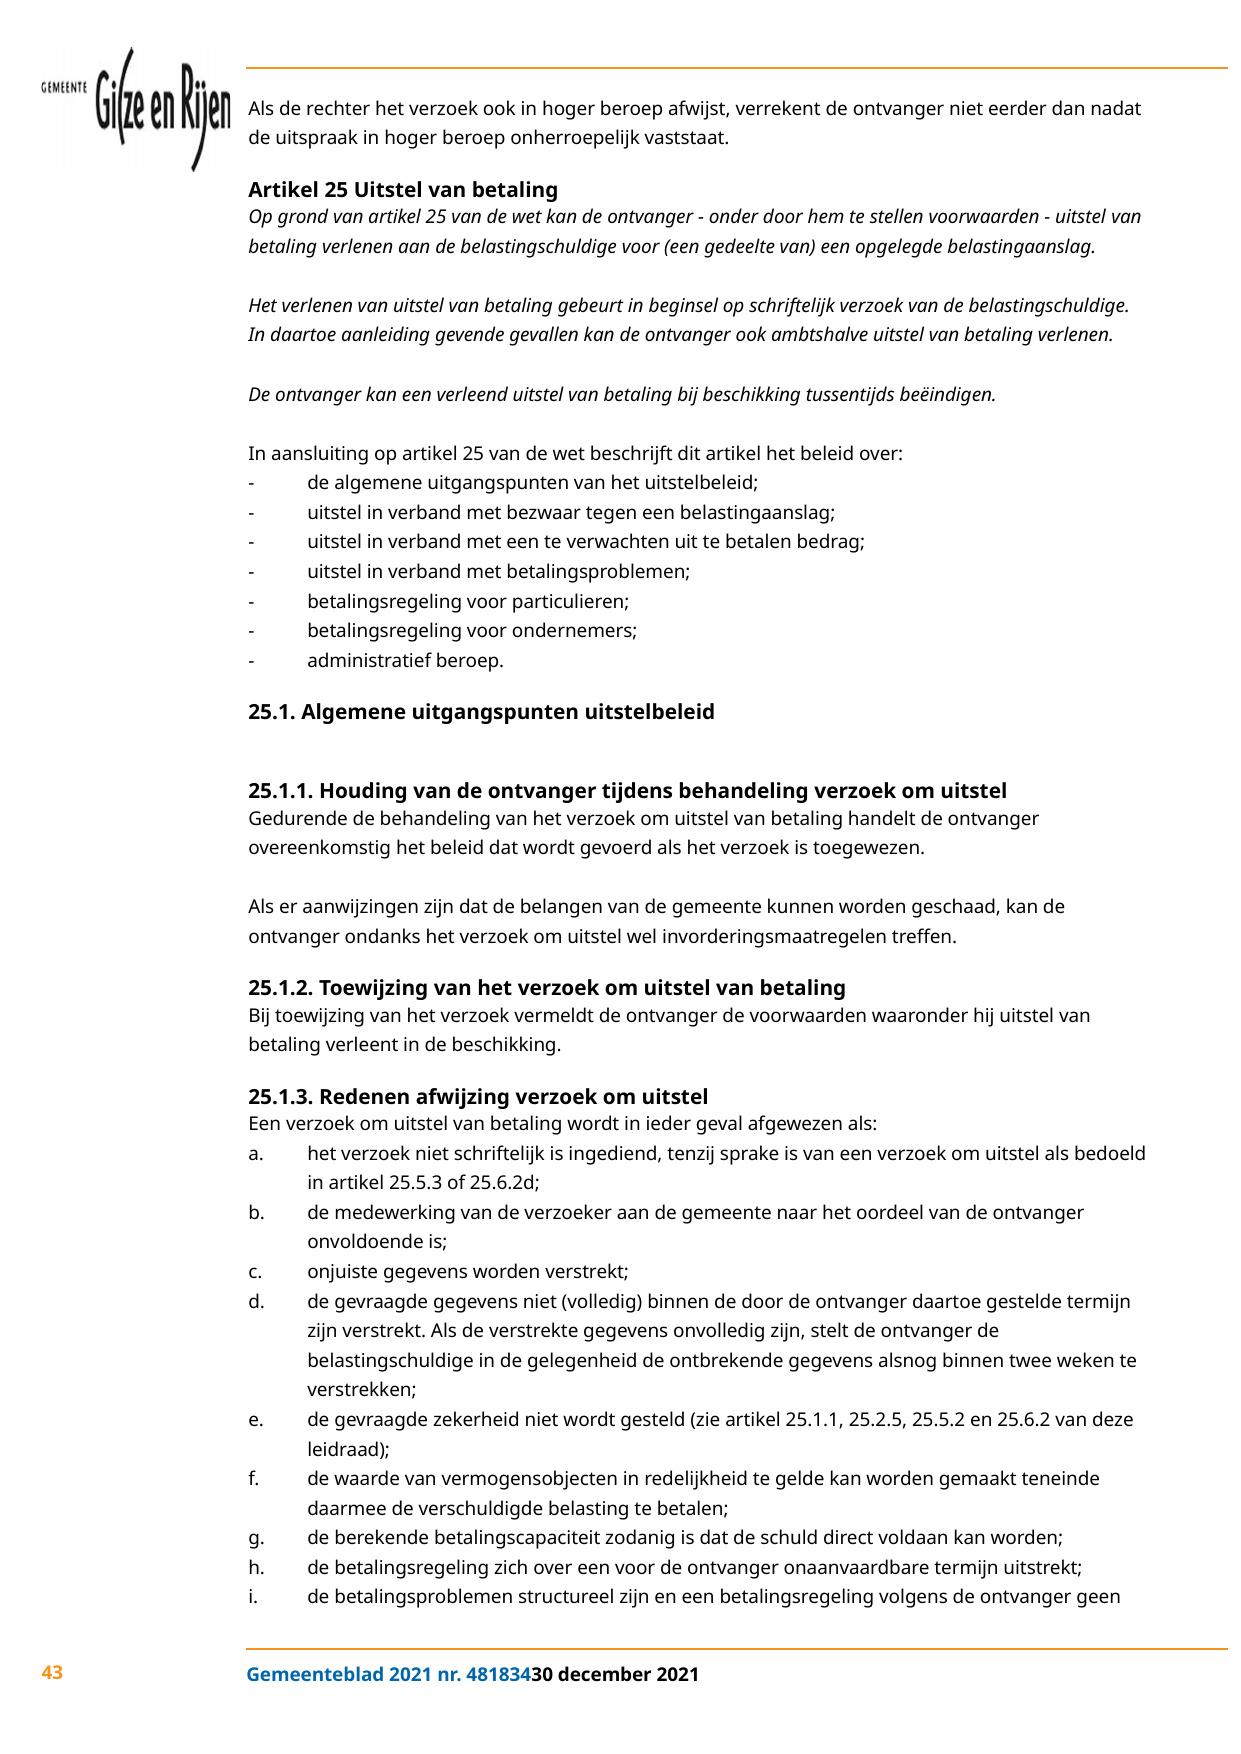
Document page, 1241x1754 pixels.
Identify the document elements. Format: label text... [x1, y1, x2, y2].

text Als er aanwijzingen zijn dat de belangen van de gemeente kunnen worden geschaad, kan de ontvanger ondanks het verzoek om uitstel wel invorderingsmaatregelen treffen. [248, 893, 1152, 949]
text Bij toewijzing van het verzoek vermeldt de ontvanger de voorwaarden waaronder hij uitstel van betaling verleent in de beschikking. [248, 1002, 1152, 1057]
list onjuiste gegevens worden verstrekt; [248, 1258, 1152, 1284]
text 25.1.2. Toewijzing van het verzoek om uitstel van betaling [248, 973, 1152, 1002]
list de waarde van vermogensobjecten in redelijkheid te gelde kan worden gemaakt teneinde daarmee de verschuldigde belasting te betalen; [248, 1465, 1152, 1521]
list de medewerking van de verzoeker aan de gemeente naar het oordeel van de ontvanger onvoldoende is; [248, 1199, 1152, 1254]
text Op grond van artikel 25 van de wet kan de ontvanger - onder door hem te stellen voorwaarden - uitstel van betaling verlenen aan de belastingschuldige voor (een gedeelte van) een opgelegde belastingaanslag. [248, 203, 1152, 258]
text Een verzoek om uitstel van betaling wordt in ieder geval afgewezen als: [248, 1110, 1152, 1136]
text Als de rechter het verzoek ook in hoger beroep afwijst, verrekent de ontvanger niet eerder dan nadat de uitspraak in hoger beroep onherroepelijk vaststaat. [248, 95, 1152, 150]
text 25.1. Algemene uitgangspunten uitstelbeleid [248, 697, 1152, 726]
list uitstel in verband met bezwaar tegen een belastingaanslag; [248, 499, 1152, 525]
text Artikel 25 Uitstel van betaling [248, 175, 1152, 203]
list uitstel in verband met betalingsproblemen; [248, 558, 1152, 584]
text In aansluiting op artikel 25 van de wet beschrijft dit artikel het beleid over: [248, 440, 1152, 466]
list de gevraagde gegevens niet (volledig) binnen de door de ontvanger daartoe gestelde termijn zijn verstrekt. Als de verstrekte gegevens onvolledig zijn, stelt de ontvanger de belastingschuldige in de gelegenheid de ontbrekende gegevens alsnog binnen twee weken te verstrekken; [248, 1288, 1152, 1402]
list de gevraagde zekerheid niet wordt gesteld (zie artikel 25.1.1, 25.2.5, 25.5.2 en 25.6.2 van deze leidraad); [248, 1406, 1152, 1461]
list het verzoek niet schriftelijk is ingediend, tenzij sprake is van een verzoek om uitstel als bedoeld in artikel 25.5.3 of 25.6.2d; [248, 1140, 1152, 1195]
text 25.1.3. Redenen afwijzing verzoek om uitstel [248, 1082, 1152, 1110]
list de berekende betalingscapaciteit zodanig is dat de schuld direct voldaan kan worden; [248, 1524, 1152, 1550]
list de betalingsproblemen structureel zijn en een betalingsregeling volgens de ontvanger geen [248, 1584, 1152, 1609]
text De ontvanger kan een verleend uitstel van betaling bij beschikking tussentijds beëindigen. [248, 381, 1152, 406]
text Gedurende de behandeling van het verzoek om uitstel van betaling handelt de ontvanger overeenkomstig het beleid dat wordt gevoerd als het verzoek is toegewezen. [248, 805, 1152, 860]
list betalingsregeling voor ondernemers; [248, 617, 1152, 643]
text 25.1.1. Houding van de ontvanger tijdens behandeling verzoek om uitstel [248, 776, 1152, 805]
list administratief beroep. [248, 647, 1152, 673]
list uitstel in verband met een te verwachten uit te betalen bedrag; [248, 529, 1152, 554]
text Het verlenen van uitstel van betaling gebeurt in beginsel op schriftelijk verzoek van de belastingschuldige. In daartoe aanleiding gevende gevallen kan de ontvanger ook ambtshalve uitstel van betaling verlenen. [248, 292, 1152, 347]
picture [41, 47, 231, 172]
list de betalingsregeling zich over een voor de ontvanger onaanvaardbare termijn uitstrekt; [248, 1554, 1152, 1580]
list de algemene uitgangspunten van het uitstelbeleid; [248, 469, 1152, 495]
list betalingsregeling voor particulieren; [248, 588, 1152, 613]
